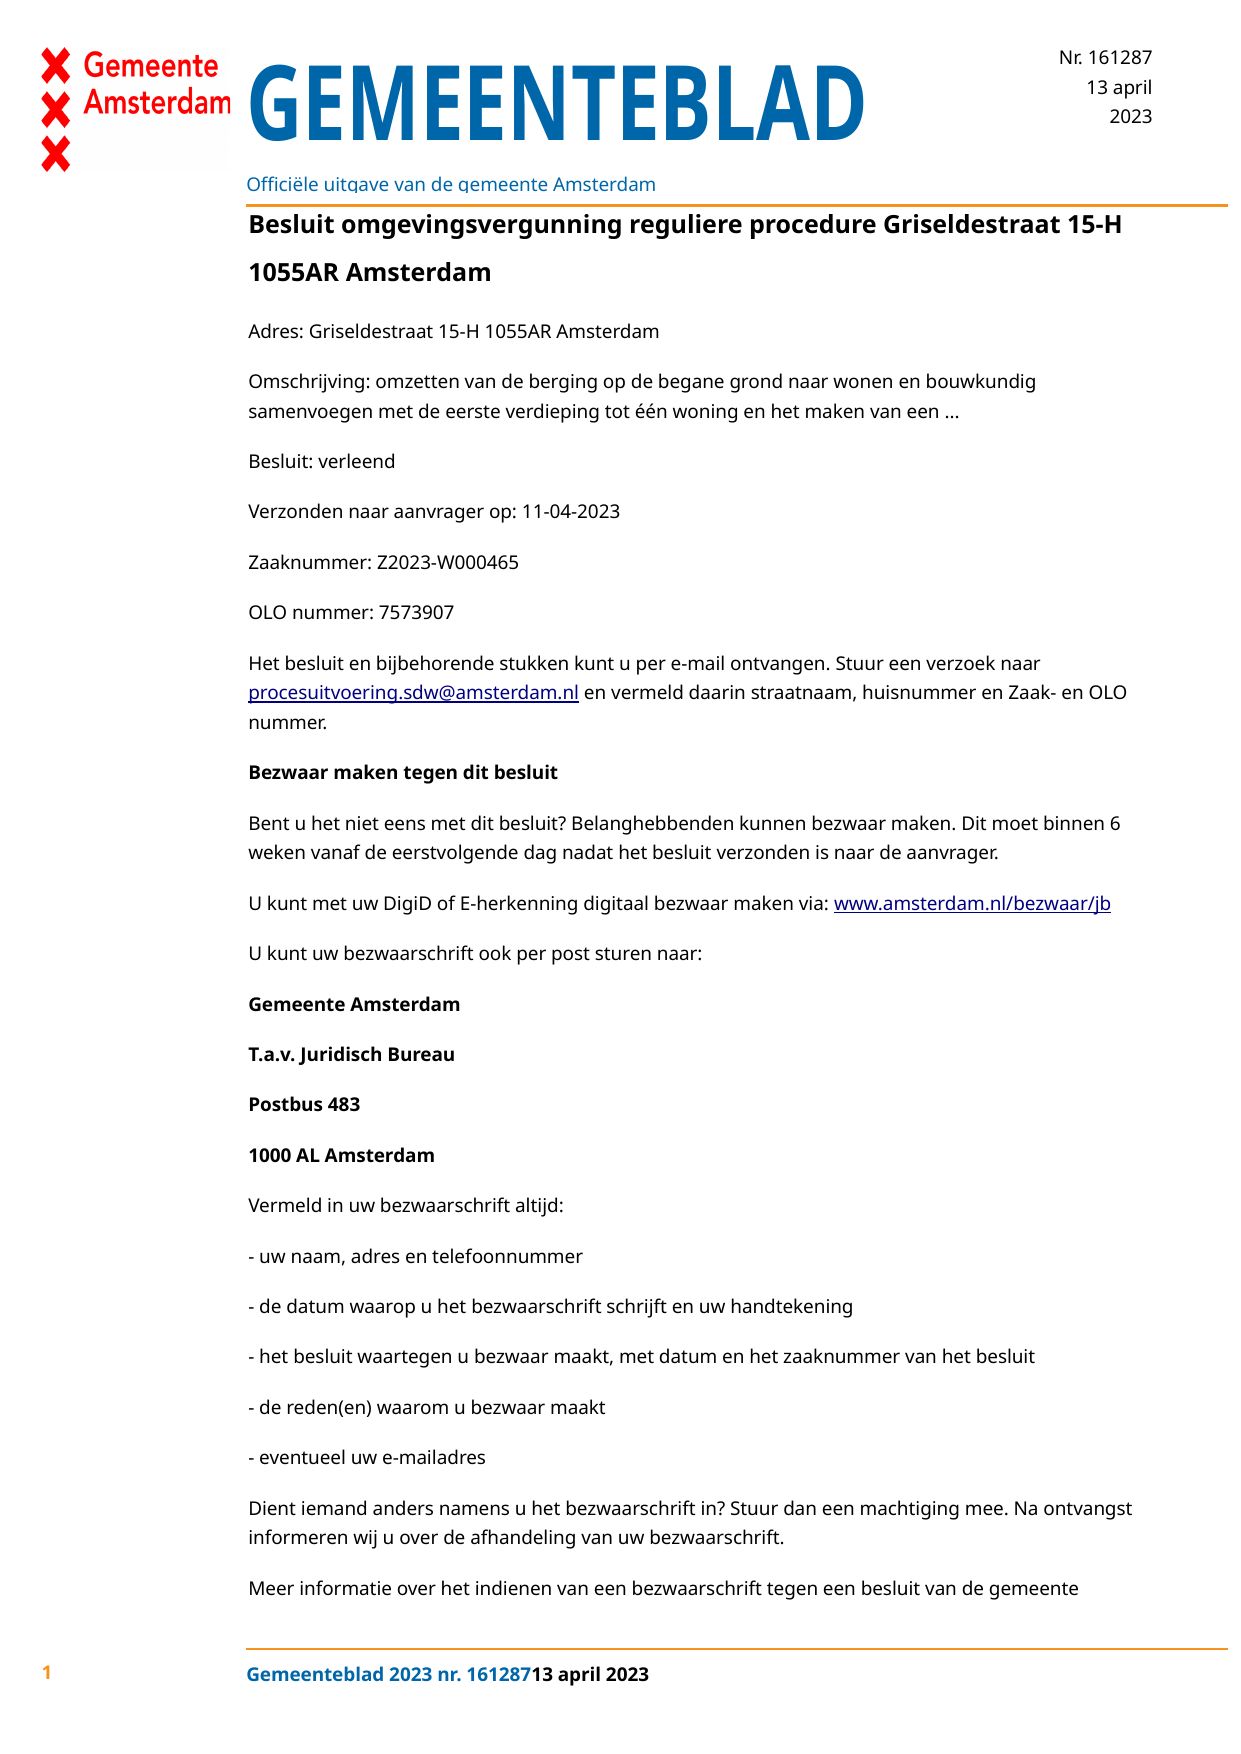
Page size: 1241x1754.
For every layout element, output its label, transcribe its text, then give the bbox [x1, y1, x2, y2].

picture [41, 47, 231, 172]
text - de datum waarop u het bezwaarschrift schrijft en uw handtekening [248, 1293, 1152, 1319]
text T.a.v. Juridisch Bureau [248, 1041, 1152, 1067]
text Verzonden naar aanvrager op: 11-04-2023 [248, 499, 1152, 524]
text Omschrijving: omzetten van de berging op de begane grond naar wonen en bouwkundig samenvoegen met de eerste verdieping tot één woning en het maken van een ... [248, 368, 1152, 424]
text 1000 AL Amsterdam [248, 1142, 1152, 1168]
text U kunt uw bezwaarschrift ook per post sturen naar: [248, 940, 1152, 966]
text - de reden(en) waarom u bezwaar maakt [248, 1394, 1152, 1420]
text Zaaknummer: Z2023-W000465 [248, 549, 1152, 575]
text Adres: Griseldestraat 15-H 1055AR Amsterdam [248, 318, 1152, 344]
text Het besluit en bijbehorende stukken kunt u per e-mail ontvangen. Stuur een verzoek naar procesuitvoering.sdw@amsterdam.nl en vermeld daarin straatnaam, huisnummer en Zaak- en OLO nummer. [248, 650, 1152, 735]
text Gemeente Amsterdam [248, 991, 1152, 1017]
text Bezwaar maken tegen dit besluit [248, 759, 1152, 785]
text Vermeld in uw bezwaarschrift altijd: [248, 1192, 1152, 1218]
text - het besluit waartegen u bezwaar maakt, met datum en het zaaknummer van het besluit [248, 1344, 1152, 1369]
text Dient iemand anders namens u het bezwaarschrift in? Stuur dan een machtiging mee. Na ontvangst informeren wij u over de afhandeling van uw bezwaarschrift. [248, 1495, 1152, 1550]
text Postbus 483 [248, 1092, 1152, 1117]
text Besluit omgevingsvergunning reguliere procedure Griseldestraat 15-H 1055AR Amsterdam [248, 207, 1152, 288]
text - uw naam, adres en telefoonnummer [248, 1243, 1152, 1269]
text U kunt met uw DigiD of E-herkenning digitaal bezwaar maken via: www.amsterdam.nl/bezwaar/jb [248, 890, 1152, 916]
text Meer informatie over het indienen van een bezwaarschrift tegen een besluit van de gemeente [248, 1575, 1152, 1601]
text Besluit: verleend [248, 448, 1152, 474]
text OLO nummer: 7573907 [248, 599, 1152, 625]
text Bent u het niet eens met dit besluit? Belanghebbenden kunnen bezwaar maken. Dit moet binnen 6 weken vanaf de eerstvolgende dag nadat het besluit verzonden is naar de aanvrager. [248, 810, 1152, 865]
text - eventueel uw e-mailadres [248, 1444, 1152, 1470]
